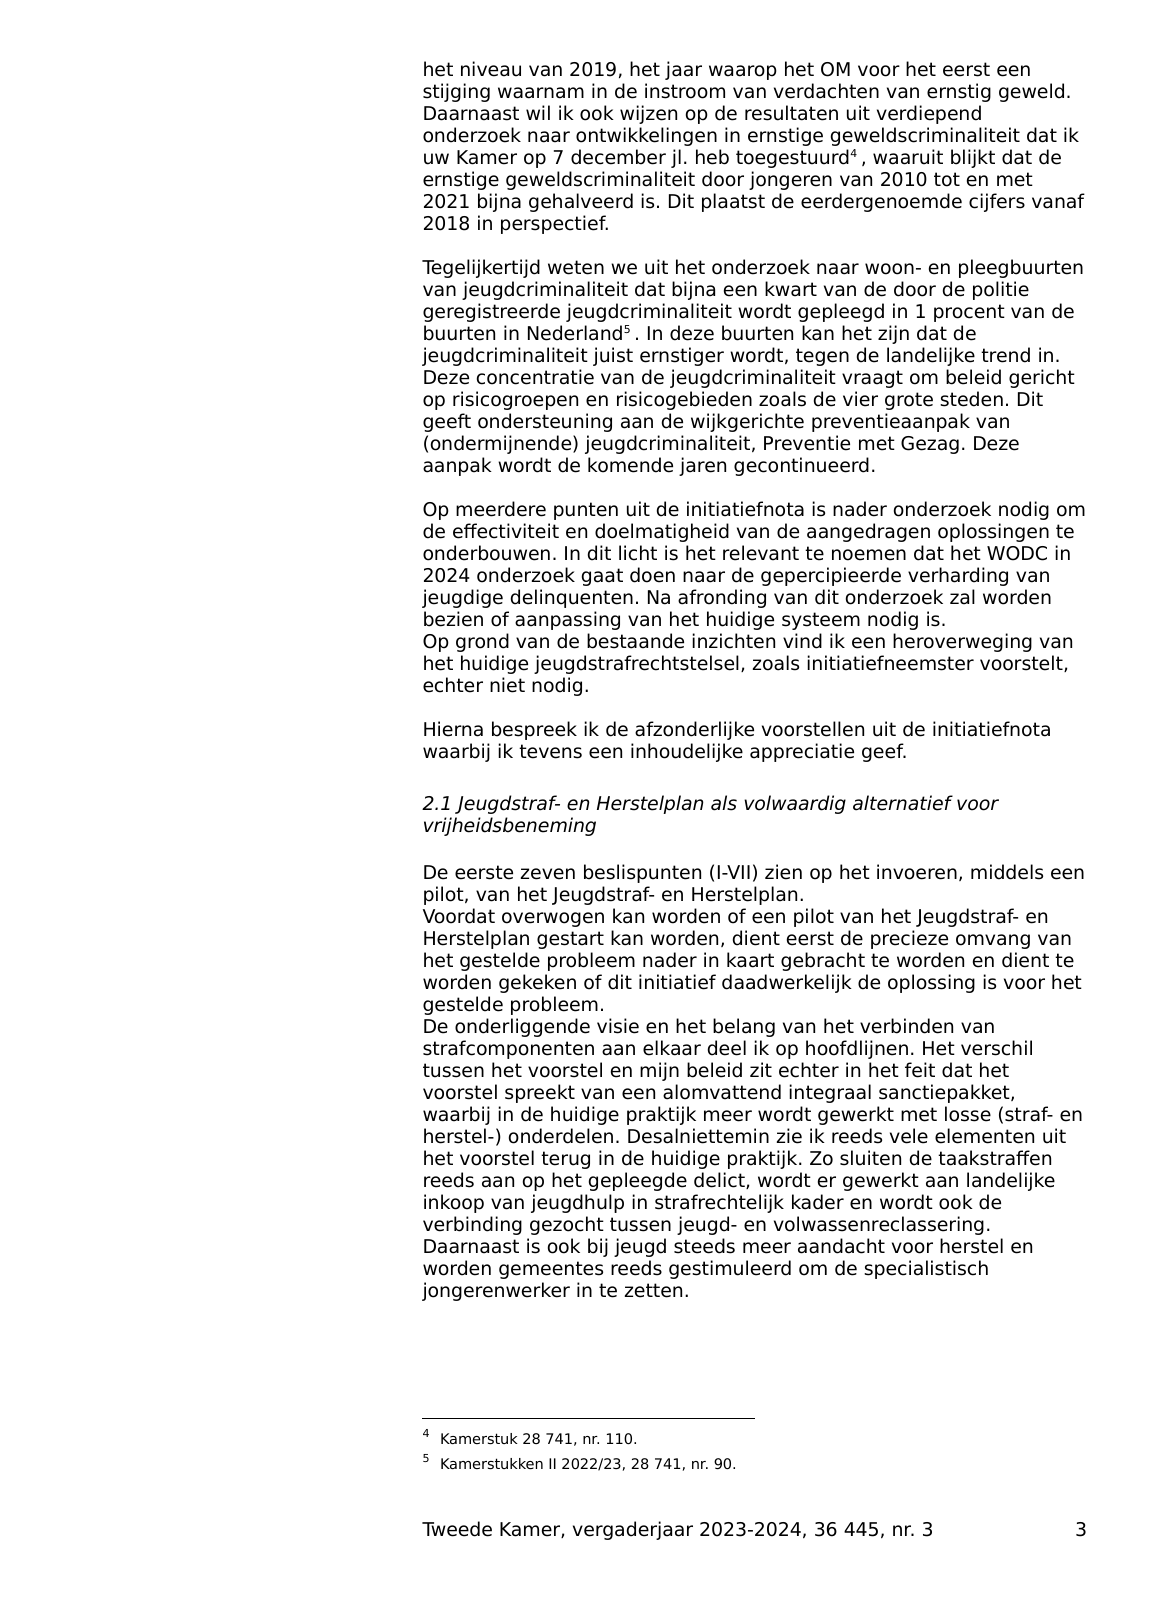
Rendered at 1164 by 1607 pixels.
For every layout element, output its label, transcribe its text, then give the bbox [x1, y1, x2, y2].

text Op grond van de bestaande inzichten vind ik een heroverweging van het huidige jeugdstrafrechtstelsel, zoals initiatiefneemster voorstelt, echter niet nodig. [422, 631, 1087, 697]
text De onderliggende visie en het belang van het verbinden van strafcomponenten aan elkaar deel ik op hoofdlijnen. Het verschil tussen het voorstel en mijn beleid zit echter in het feit dat het voorstel spreekt van een alomvattend integraal sanctiepakket, waarbij in de huidige praktijk meer wordt gewerkt met losse (straf- en herstel-) onderdelen. Desalniettemin zie ik reeds vele elementen uit het voorstel terug in de huidige praktijk. Zo sluiten de taakstraffen reeds aan op het gepleegde delict, wordt er gewerkt aan landelijke inkoop van jeugdhulp in strafrechtelijk kader en wordt ook de verbinding gezocht tussen jeugd- en volwassenreclassering. Daarnaast is ook bij jeugd steeds meer aandacht voor herstel en worden gemeentes reeds gestimuleerd om de specialistisch jongerenwerker in te zetten. [422, 1016, 1087, 1302]
text Kamerstukken II 2022/23, 28 741, nr. 90. [422, 1452, 1087, 1474]
text Hierna bespreek ik de afzonderlijke voorstellen uit de initiatiefnota waarbij ik tevens een inhoudelijke appreciatie geef. [422, 719, 1087, 763]
text het niveau van 2019, het jaar waarop het OM voor het eerst een stijging waarnam in de instroom van verdachten van ernstig geweld. Daarnaast wil ik ook wijzen op de resultaten uit verdiepend onderzoek naar ontwikkelingen in ernstige geweldscriminaliteit dat ik uw Kamer op 7 december jl. heb toegestuurd, waaruit blijkt dat de ernstige geweldscriminaliteit door jongeren van 2010 tot en met 2021 bijna gehalveerd is. Dit plaatst de eerdergenoemde cijfers vanaf 2018 in perspectief. [422, 59, 1087, 235]
text De eerste zeven beslispunten (I-VII) zien op het invoeren, middels een pilot, van het Jeugdstraf- en Herstelplan. [422, 862, 1087, 906]
text Op meerdere punten uit de initiatiefnota is nader onderzoek nodig om de effectiviteit en doelmatigheid van de aangedragen oplossingen te onderbouwen. In dit licht is het relevant te noemen dat het WODC in 2024 onderzoek gaat doen naar de gepercipieerde verharding van jeugdige delinquenten. Na afronding van dit onderzoek zal worden bezien of aanpassing van het huidige systeem nodig is. [422, 499, 1087, 631]
text Voordat overwogen kan worden of een pilot van het Jeugdstraf- en Herstelplan gestart kan worden, dient eerst de precieze omvang van het gestelde probleem nader in kaart gebracht te worden en dient te worden gekeken of dit initiatief daadwerkelijk de oplossing is voor het gestelde probleem. [422, 906, 1087, 1016]
subtitle 2.1 Jeugdstraf- en Herstelplan als volwaardig alternatief voor vrijheidsbeneming [422, 793, 1087, 837]
text Kamerstuk 28 741, nr. 110. [422, 1427, 1087, 1449]
text Tegelijkertijd weten we uit het onderzoek naar woon- en pleegbuurten van jeugdcriminaliteit dat bijna een kwart van de door de politie geregistreerde jeugdcriminaliteit wordt gepleegd in 1 procent van de buurten in Nederland. In deze buurten kan het zijn dat de jeugdcriminaliteit juist ernstiger wordt, tegen de landelijke trend in. Deze concentratie van de jeugdcriminaliteit vraagt om beleid gericht op risicogroepen en risicogebieden zoals de vier grote steden. Dit geeft ondersteuning aan de wijkgerichte preventieaanpak van (ondermijnende) jeugdcriminaliteit, Preventie met Gezag. Deze aanpak wordt de komende jaren gecontinueerd. [422, 257, 1087, 477]
